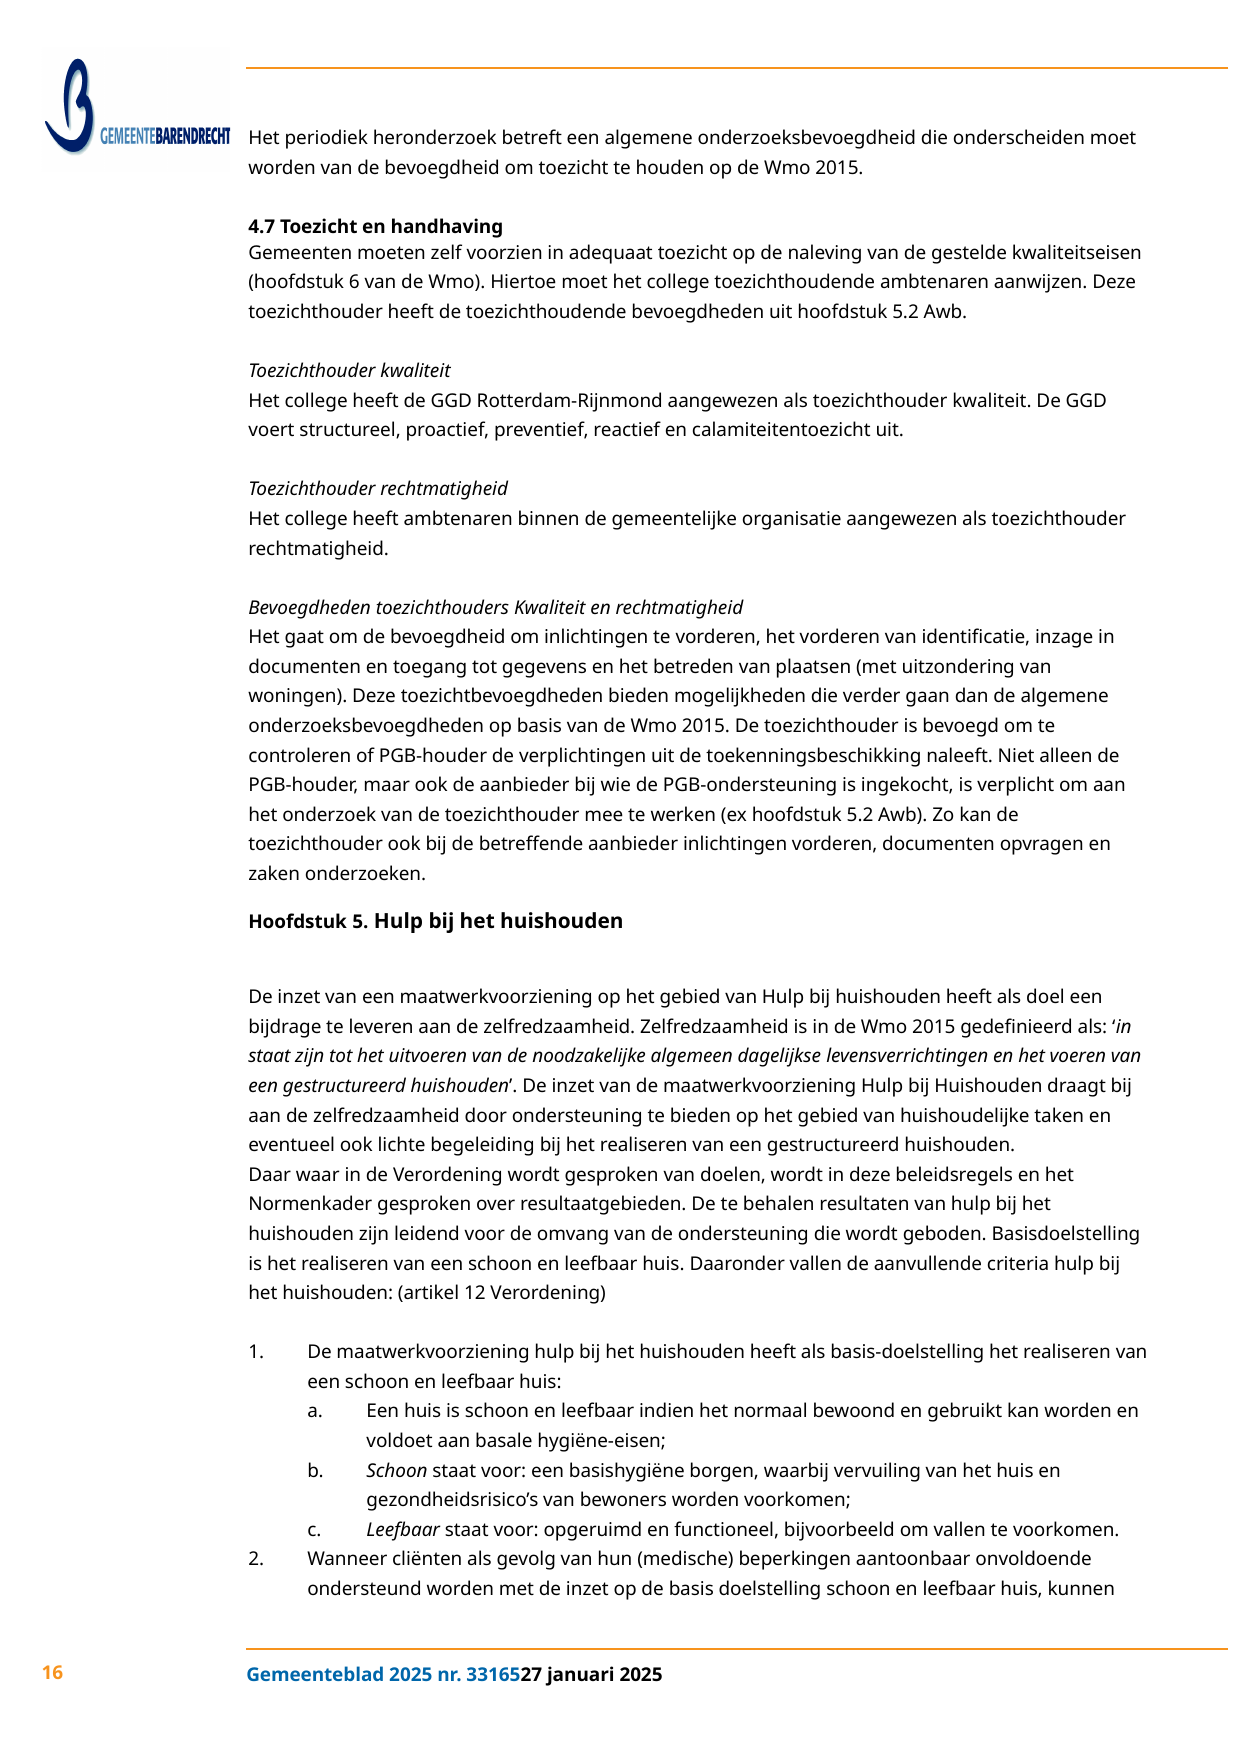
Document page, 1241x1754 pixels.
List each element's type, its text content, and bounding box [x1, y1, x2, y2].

text Het gaat om de bevoegdheid om inlichtingen te vorderen, het vorderen van identificatie, inzage in documenten en toegang tot gegevens en het betreden van plaatsen (met uitzondering van woningen). Deze toezichtbevoegdheden bieden mogelijkheden die verder gaan dan de algemene onderzoeksbevoegdheden op basis van de Wmo 2015. De toezichthouder is bevoegd om te controleren of PGB-houder de verplichtingen uit de toekenningsbeschikking naleeft. Niet alleen de PGB-houder, maar ook de aanbieder bij wie de PGB-ondersteuning is ingekocht, is verplicht om aan het onderzoek van de toezichthouder mee te werken (ex hoofdstuk 5.2 Awb). Zo kan de toezichthouder ook bij de betreffende aanbieder inlichtingen vorderen, documenten opvragen en zaken onderzoeken. [248, 623, 1152, 886]
text Gemeenten moeten zelf voorzien in adequaat toezicht op de naleving van de gestelde kwaliteitseisen (hoofdstuk 6 van de Wmo). Hiertoe moet het college toezichthoudende ambtenaren aanwijzen. Deze toezichthouder heeft de toezichthoudende bevoegdheden uit hoofdstuk 5.2 Awb. [248, 239, 1152, 324]
text Hoofdstuk 5. Hulp bij het huishouden [248, 906, 1152, 934]
text Daar waar in de Verordening wordt gesproken van doelen, wordt in deze beleidsregels en het Normenkader gesproken over resultaatgebieden. De te behalen resultaten van hulp bij het huishouden zijn leidend voor de omvang van de ondersteuning die wordt geboden. Basisdoelstelling is het realiseren van een schoon en leefbaar huis. Daaronder vallen de aanvullende criteria hulp bij het huishouden: (artikel 12 Verordening) [248, 1161, 1152, 1305]
text Bevoegdheden toezichthouders Kwaliteit en rechtmatigheid [248, 594, 1152, 619]
list De maatwerkvoorziening hulp bij het huishouden heeft als basis-doelstelling het realiseren van een schoon en leefbaar huis: [248, 1338, 1152, 1394]
list Schoon staat voor: een basishygiëne borgen, waarbij vervuiling van het huis en gezondheidsrisico’s van bewoners worden voorkomen; [307, 1457, 1152, 1512]
list Een huis is schoon en leefbaar indien het normaal bewoond en gebruikt kan worden en voldoet aan basale hygiëne-eisen; [307, 1398, 1152, 1453]
list Leefbaar staat voor: opgeruimd en functioneel, bijvoorbeeld om vallen te voorkomen. [307, 1516, 1152, 1542]
picture [41, 47, 231, 172]
list Wanneer cliënten als gevolg van hun (medische) beperkingen aantoonbaar onvoldoende ondersteund worden met de inzet op de basis doelstelling schoon en leefbaar huis, kunnen [248, 1546, 1152, 1601]
text Het college heeft de GGD Rotterdam-Rijnmond aangewezen als toezichthouder kwaliteit. De GGD voert structureel, proactief, preventief, reactief en calamiteitentoezicht uit. [248, 387, 1152, 442]
text 4.7 Toezicht en handhaving [248, 213, 1152, 239]
text Toezichthouder rechtmatigheid [248, 476, 1152, 501]
text De inzet van een maatwerkvoorziening op het gebied van Hulp bij huishouden heeft als doel een bijdrage te leveren aan de zelfredzaamheid. Zelfredzaamheid is in de Wmo 2015 gedefinieerd als: ‘in staat zijn tot het uitvoeren van de noodzakelijke algemeen dagelijkse levensverrichtingen en het voeren van een gestructureerd huishouden’. De inzet van de maatwerkvoorziening Hulp bij Huishouden draagt bij aan de zelfredzaamheid door ondersteuning te bieden op het gebied van huishoudelijke taken en eventueel ook lichte begeleiding bij het realiseren van een gestructureerd huishouden. [248, 983, 1152, 1157]
text Het college heeft ambtenaren binnen de gemeentelijke organisatie aangewezen als toezichthouder rechtmatigheid. [248, 505, 1152, 560]
text Toezichthouder kwaliteit [248, 357, 1152, 383]
text Het periodiek heronderzoek betreft een algemene onderzoeksbevoegdheid die onderscheiden moet worden van de bevoegdheid om toezicht te houden op de Wmo 2015. [248, 124, 1152, 180]
